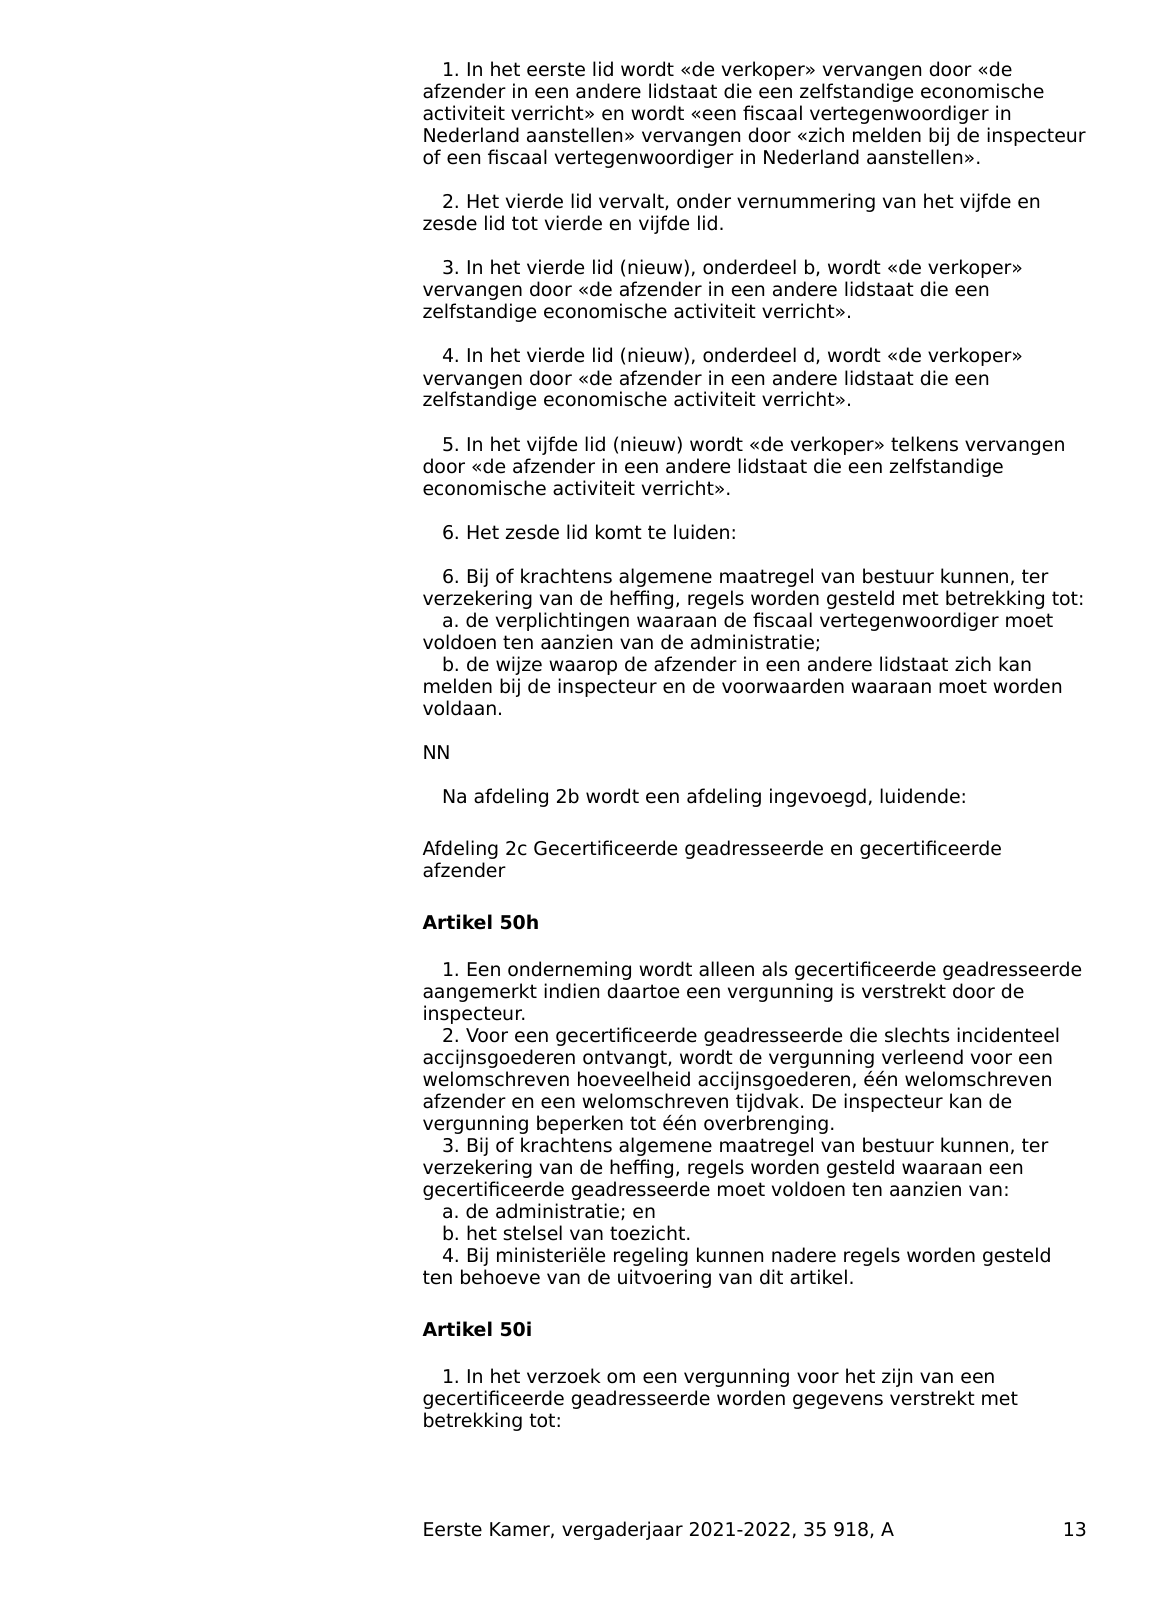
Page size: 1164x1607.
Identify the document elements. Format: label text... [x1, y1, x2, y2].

text b. de wijze waarop de afzender in een andere lidstaat zich kan melden bij de inspecteur en de voorwaarden waaraan moet worden voldaan. [422, 654, 1087, 720]
text b. het stelsel van toezicht. [422, 1223, 1087, 1245]
text a. de administratie; en [422, 1201, 1087, 1223]
text Na afdeling 2b wordt een afdeling ingevoegd, luidende: [422, 786, 1087, 808]
text 4. In het vierde lid (nieuw), onderdeel d, wordt «de verkoper» vervangen door «de afzender in een andere lidstaat die een zelfstandige economische activiteit verricht». [422, 345, 1087, 411]
text 6. Het zesde lid komt te luiden: [422, 522, 1087, 544]
text 4. Bij ministeriële regeling kunnen nadere regels worden gesteld ten behoeve van de uitvoering van dit artikel. [422, 1245, 1087, 1289]
text 6. Bij of krachtens algemene maatregel van bestuur kunnen, ter verzekering van de heffing, regels worden gesteld met betrekking tot: [422, 566, 1087, 610]
text NN [422, 742, 1087, 764]
text 2. Voor een gecertificeerde geadresseerde die slechts incidenteel accijnsgoederen ontvangt, wordt de vergunning verleend voor een welomschreven hoeveelheid accijnsgoederen, één welomschreven afzender en een welomschreven tijdvak. De inspecteur kan de vergunning beperken tot één overbrenging. [422, 1025, 1087, 1135]
text 1. In het verzoek om een vergunning voor het zijn van een gecertificeerde geadresseerde worden gegevens verstrekt met betrekking tot: [422, 1366, 1087, 1432]
text a. de verplichtingen waaraan de fiscaal vertegenwoordiger moet voldoen ten aanzien van de administratie; [422, 610, 1087, 654]
text 1. Een onderneming wordt alleen als gecertificeerde geadresseerde aangemerkt indien daartoe een vergunning is verstrekt door de inspecteur. [422, 959, 1087, 1025]
subtitle Artikel 50h [422, 912, 1087, 934]
text 5. In het vijfde lid (nieuw) wordt «de verkoper» telkens vervangen door «de afzender in een andere lidstaat die een zelfstandige economische activiteit verricht». [422, 433, 1087, 499]
subtitle Artikel 50i [422, 1319, 1087, 1341]
text 2. Het vierde lid vervalt, onder vernummering van het vijfde en zesde lid tot vierde en vijfde lid. [422, 191, 1087, 235]
text 3. Bij of krachtens algemene maatregel van bestuur kunnen, ter verzekering van de heffing, regels worden gesteld waaraan een gecertificeerde geadresseerde moet voldoen ten aanzien van: [422, 1135, 1087, 1201]
subtitle Afdeling 2c Gecertificeerde geadresseerde en gecertificeerde afzender [422, 838, 1087, 882]
text 3. In het vierde lid (nieuw), onderdeel b, wordt «de verkoper» vervangen door «de afzender in een andere lidstaat die een zelfstandige economische activiteit verricht». [422, 257, 1087, 323]
text 1. In het eerste lid wordt «de verkoper» vervangen door «de afzender in een andere lidstaat die een zelfstandige economische activiteit verricht» en wordt «een fiscaal vertegenwoordiger in Nederland aanstellen» vervangen door «zich melden bij de inspecteur of een fiscaal vertegenwoordiger in Nederland aanstellen». [422, 59, 1087, 169]
